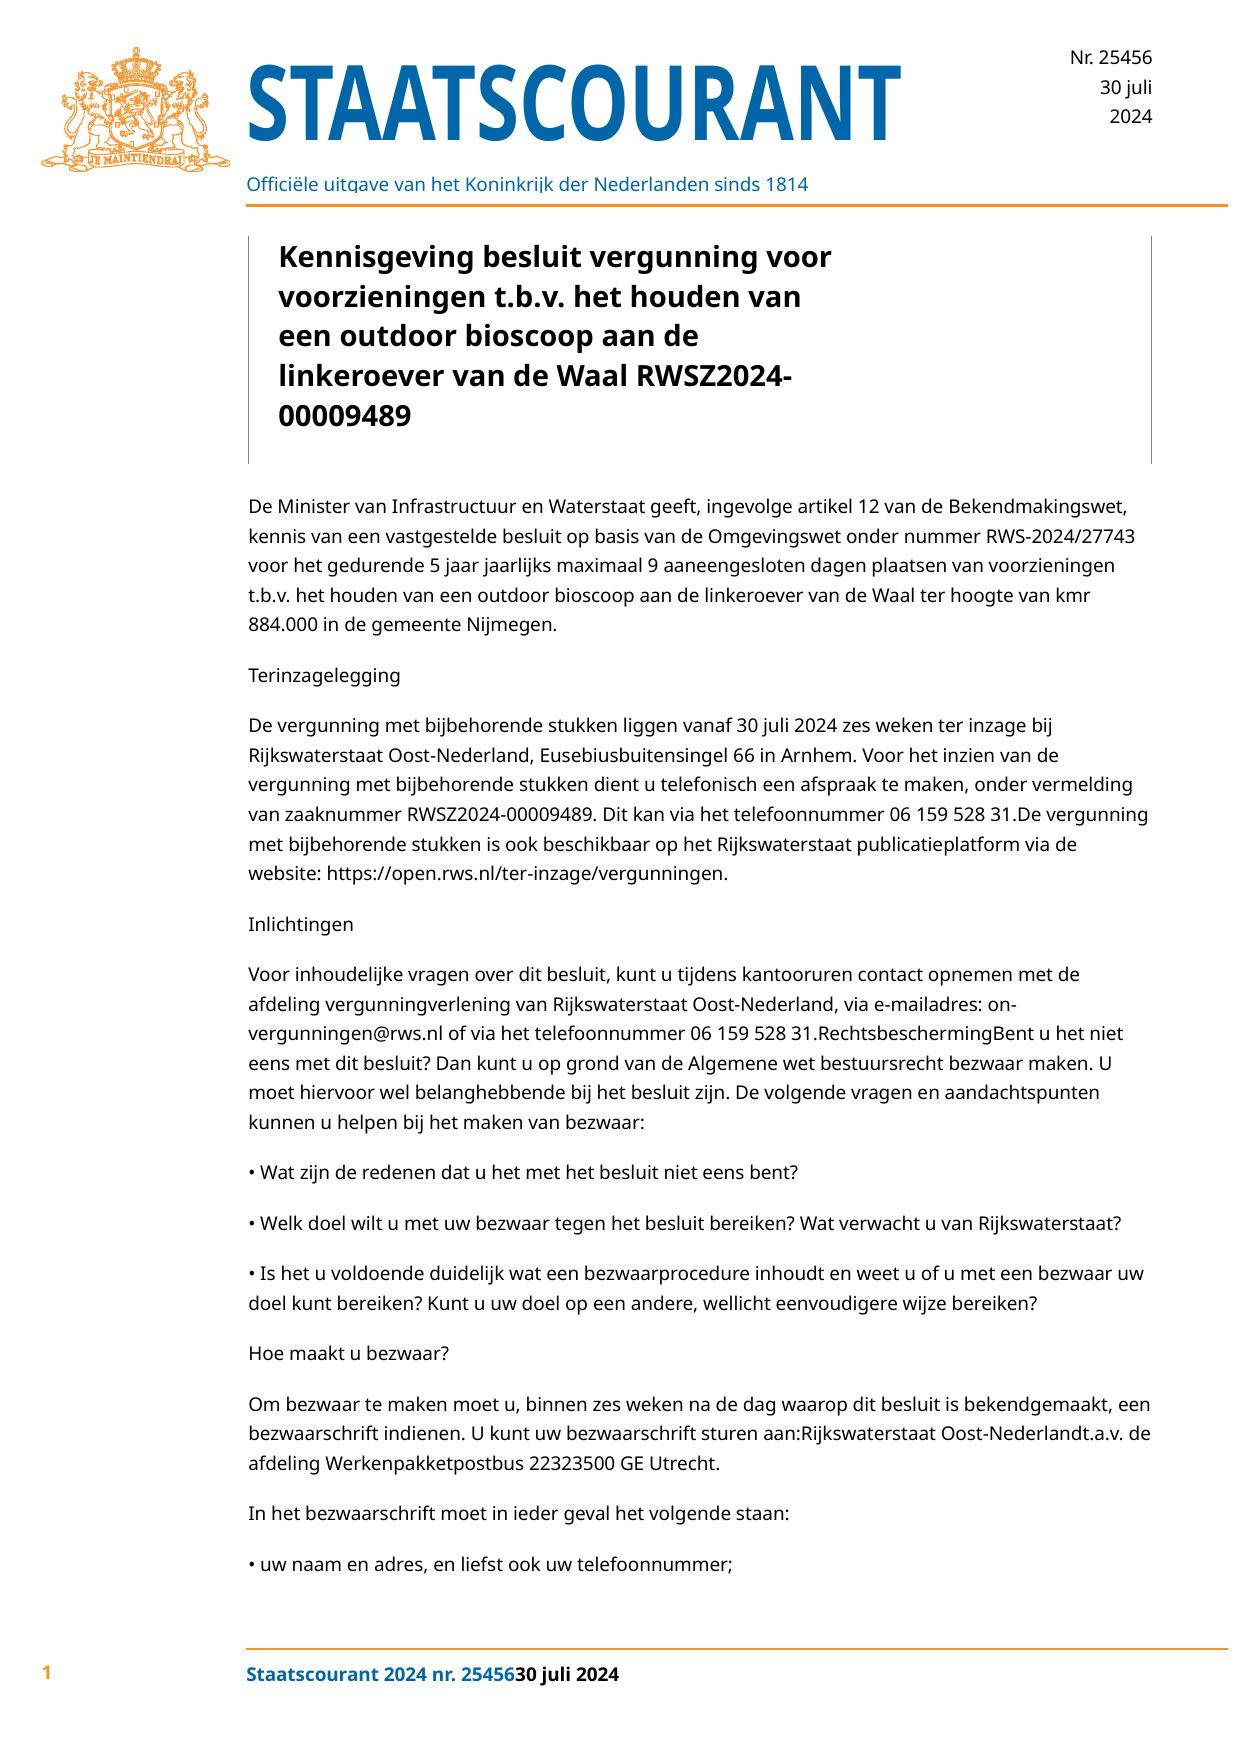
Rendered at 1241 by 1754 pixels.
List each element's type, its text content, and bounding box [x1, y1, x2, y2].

table_header [1090, 236, 1151, 413]
picture [912, 236, 1090, 414]
text • Wat zijn de redenen dat u het met het besluit niet eens bent? [248, 1159, 1152, 1185]
text • Welk doel wilt u met uw bezwaar tegen het besluit bereiken? Wat verwacht u van Rijkswaterstaat? [248, 1210, 1152, 1236]
text In het bezwaarschrift moet in ieder geval het volgende staan: [248, 1500, 1152, 1526]
table_header Kennisgeving besluit vergunning voor voorzieningen t.b.v. het houden van een outdoor bioscoop aan de linkeroever van de Waal RWSZ2024-00009489 [249, 236, 850, 464]
picture [41, 47, 231, 172]
text Inlichtingen [248, 911, 1152, 937]
table_header [850, 236, 912, 413]
text Voor inhoudelijke vragen over dit besluit, kunt u tijdens kantooruren contact opnemen met de afdeling vergunningverlening van Rijkswaterstaat Oost-Nederland, via e-mailadres: on-vergunningen@rws.nl of via het telefoonnummer 06 159 528 31.RechtsbeschermingBent u het niet eens met dit besluit? Dan kunt u op grond van de Algemene wet bestuursrecht bezwaar maken. U moet hiervoor wel belanghebbende bij het besluit zijn. De volgende vragen en aandachtspunten kunnen u helpen bij het maken van bezwaar: [248, 961, 1152, 1135]
table_header [850, 414, 1151, 464]
text Hoe maakt u bezwaar? [248, 1340, 1152, 1366]
text Om bezwaar te maken moet u, binnen zes weken na de dag waarop dit besluit is bekendgemaakt, een bezwaarschrift indienen. U kunt uw bezwaarschrift sturen aan:Rijkswaterstaat Oost-Nederlandt.a.v. de afdeling Werkenpakketpostbus 22323500 GE Utrecht. [248, 1391, 1152, 1476]
text Terinzagelegging [248, 662, 1152, 688]
text • uw naam en adres, en liefst ook uw telefoonnummer; [248, 1551, 1152, 1577]
text De Minister van Infrastructuur en Waterstaat geeft, ingevolge artikel 12 van de Bekendmakingswet, kennis van een vastgestelde besluit op basis van de Omgevingswet onder nummer RWS-2024/27743 voor het gedurende 5 jaar jaarlijks maximaal 9 aaneengesloten dagen plaatsen van voorzieningen t.b.v. het houden van een outdoor bioscoop aan de linkeroever van de Waal ter hoogte van kmr 884.000 in de gemeente Nijmegen. [248, 493, 1152, 637]
text • Is het u voldoende duidelijk wat een bezwaarprocedure inhoudt en weet u of u met een bezwaar uw doel kunt bereiken? Kunt u uw doel op een andere, wellicht eenvoudigere wijze bereiken? [248, 1260, 1152, 1316]
text De vergunning met bijbehorende stukken liggen vanaf 30 juli 2024 zes weken ter inzage bij Rijkswaterstaat Oost-Nederland, Eusebiusbuitensingel 66 in Arnhem. Voor het inzien van de vergunning met bijbehorende stukken dient u telefonisch een afspraak te maken, onder vermelding van zaaknummer RWSZ2024-00009489. Dit kan via het telefoonnummer 06 159 528 31.De vergunning met bijbehorende stukken is ook beschikbaar op het Rijkswaterstaat publicatieplatform via de website: https://open.rws.nl/ter-inzage/vergunningen. [248, 712, 1152, 886]
